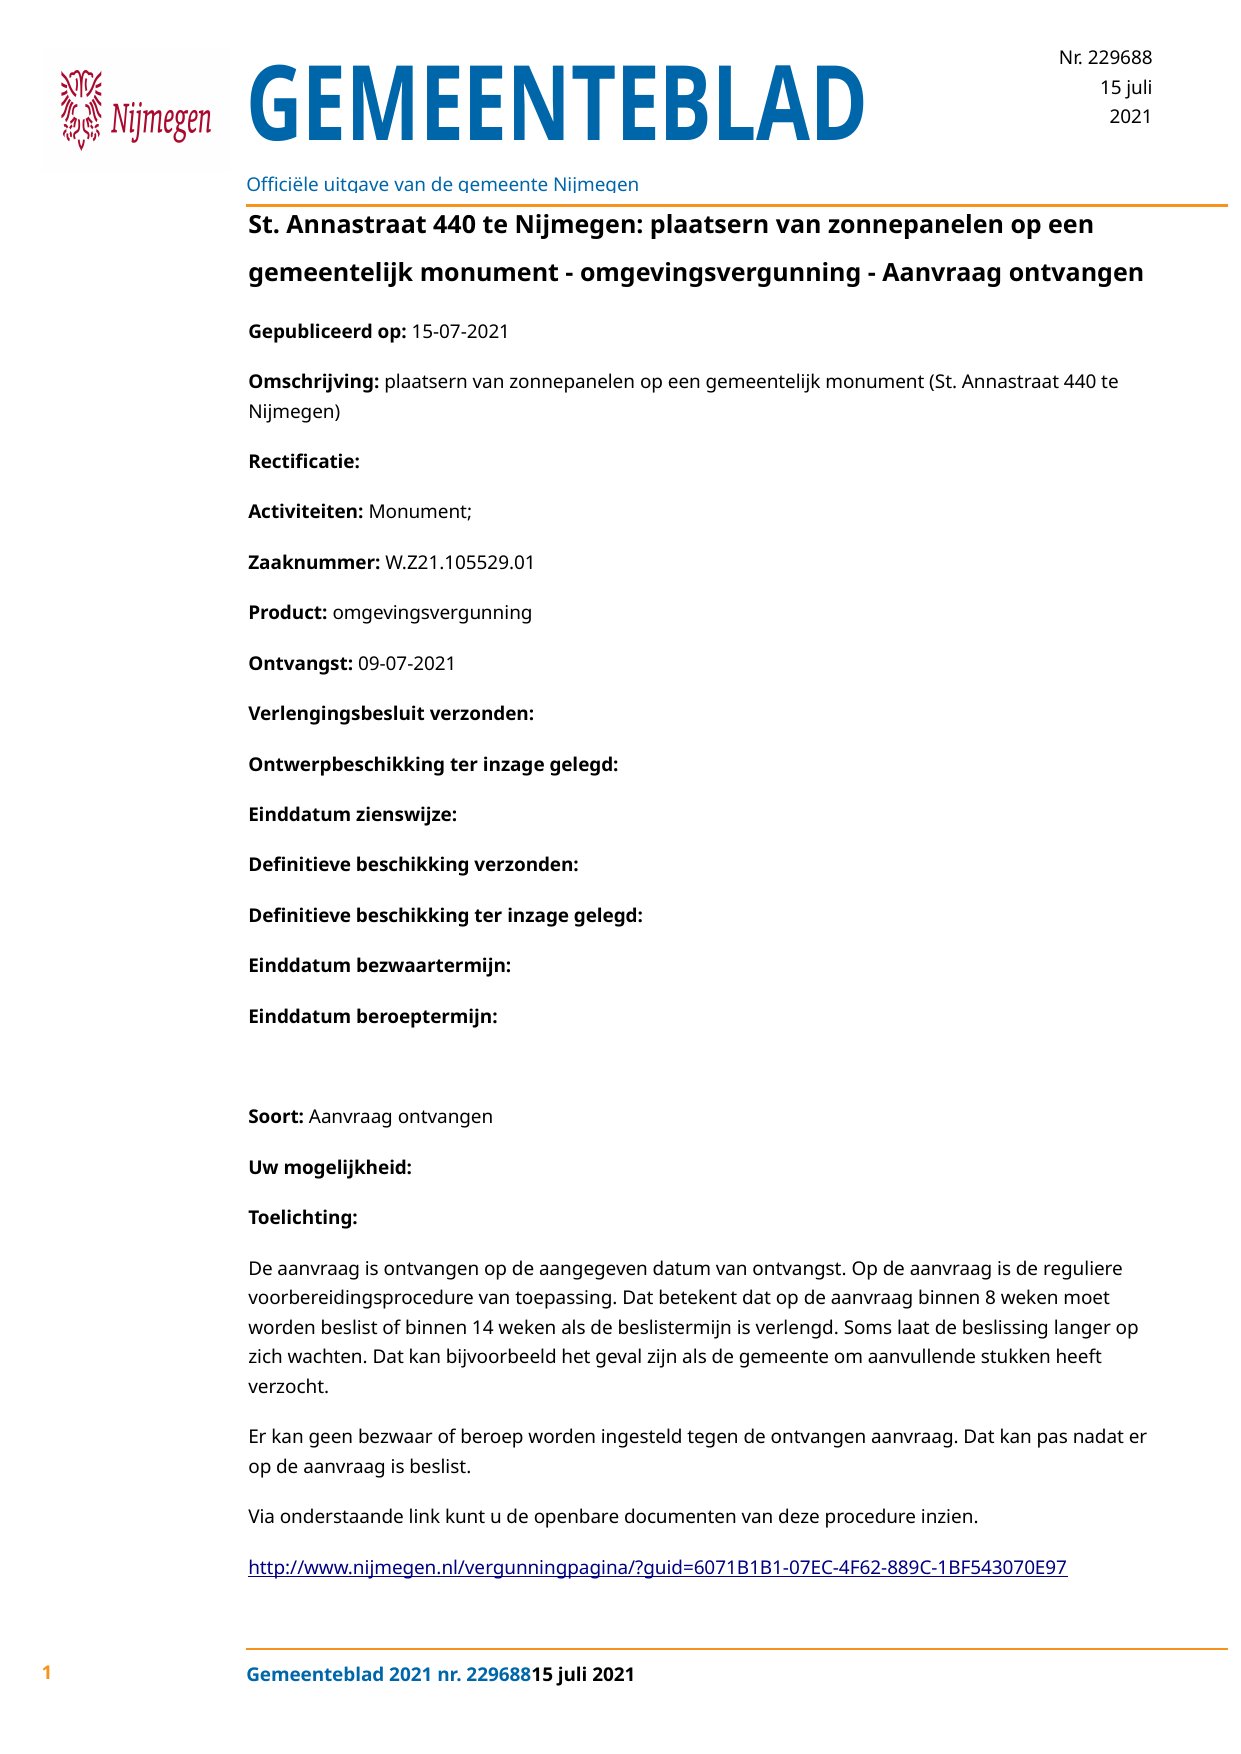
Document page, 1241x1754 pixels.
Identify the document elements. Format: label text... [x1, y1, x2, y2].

text http://www.nijmegen.nl/vergunningpagina/?guid=6071B1B1-07EC-4F62-889C-1BF543070E97 [248, 1554, 1152, 1580]
text Einddatum bezwaartermijn: [248, 952, 1152, 978]
text Einddatum beroeptermijn: [248, 1003, 1152, 1029]
text Product: omgevingsvergunning [248, 599, 1152, 625]
text Via onderstaande link kunt u de openbare documenten van deze procedure inzien. [248, 1504, 1152, 1529]
text Gepubliceerd op: 15-07-2021 [248, 318, 1152, 344]
text Activiteiten: Monument; [248, 499, 1152, 524]
text Toelichting: [248, 1204, 1152, 1230]
text Rectificatie: [248, 448, 1152, 474]
text Definitieve beschikking verzonden: [248, 852, 1152, 877]
text Omschrijving: plaatsern van zonnepanelen op een gemeentelijk monument (St. Annastraat 440 te Nijmegen) [248, 368, 1152, 424]
text Einddatum zienswijze: [248, 801, 1152, 827]
text De aanvraag is ontvangen op de aangegeven datum van ontvangst. Op de aanvraag is de reguliere voorbereidingsprocedure van toepassing. Dat betekent dat op de aanvraag binnen 8 weken moet worden beslist of binnen 14 weken als de beslistermijn is verlengd. Soms laat de beslissing langer op zich wachten. Dat kan bijvoorbeeld het geval zijn als de gemeente om aanvullende stukken heeft verzocht. [248, 1255, 1152, 1399]
text Er kan geen bezwaar of beroep worden ingesteld tegen de ontvangen aanvraag. Dat kan pas nadat er op de aanvraag is beslist. [248, 1424, 1152, 1479]
text St. Annastraat 440 te Nijmegen: plaatsern van zonnepanelen op een gemeentelijk monument - omgevingsvergunning - Aanvraag ontvangen [248, 207, 1152, 288]
text Ontvangst: 09-07-2021 [248, 650, 1152, 676]
text Definitieve beschikking ter inzage gelegd: [248, 902, 1152, 928]
text Soort: Aanvraag ontvangen [248, 1104, 1152, 1129]
text Ontwerpbeschikking ter inzage gelegd: [248, 751, 1152, 777]
text Uw mogelijkheid: [248, 1154, 1152, 1180]
text Verlengingsbesluit verzonden: [248, 700, 1152, 726]
picture [41, 47, 231, 172]
text Zaaknummer: W.Z21.105529.01 [248, 549, 1152, 575]
